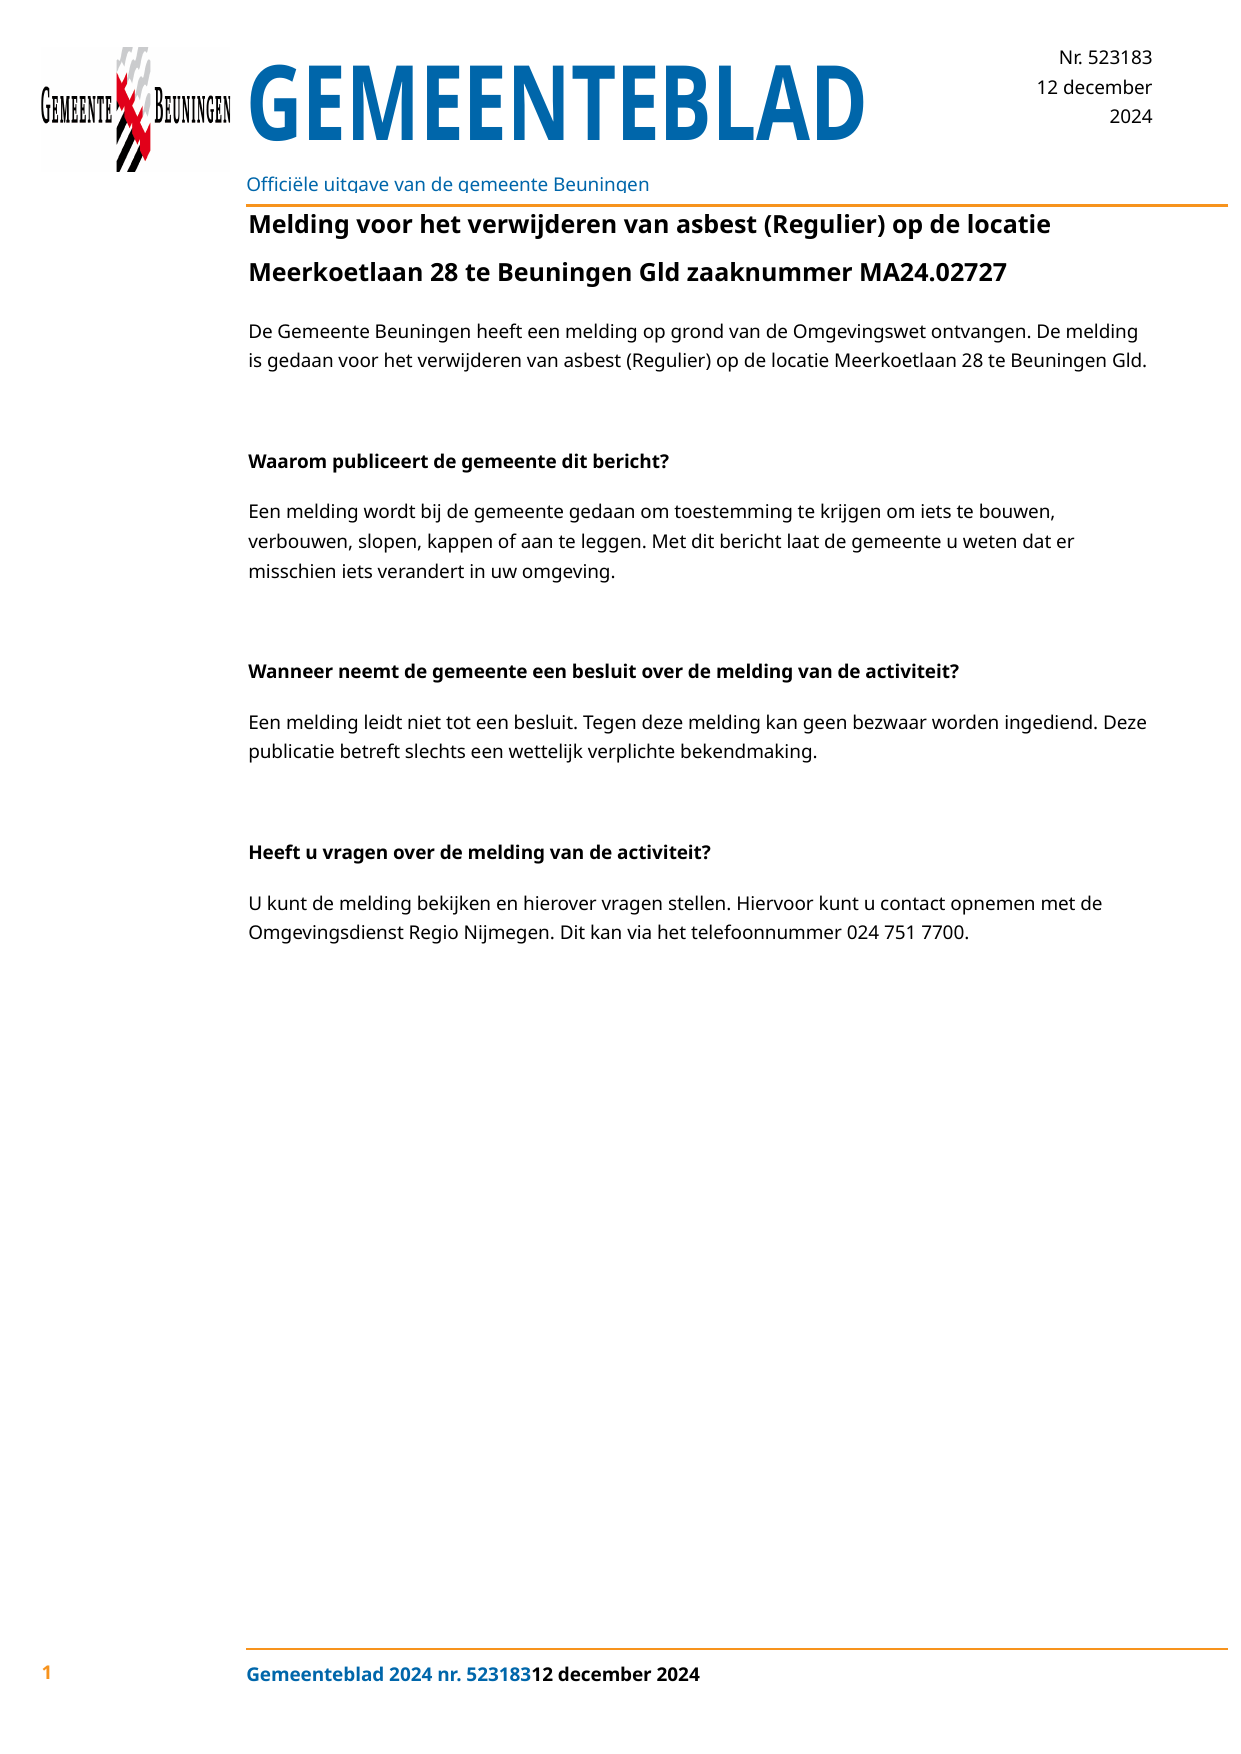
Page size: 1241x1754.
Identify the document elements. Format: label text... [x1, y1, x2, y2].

picture [41, 47, 231, 172]
text De Gemeente Beuningen heeft een melding op grond van de Omgevingswet ontvangen. De melding is gedaan voor het verwijderen van asbest (Regulier) op de locatie Meerkoetlaan 28 te Beuningen Gld. [248, 318, 1152, 373]
text U kunt de melding bekijken en hierover vragen stellen. Hiervoor kunt u contact opnemen met de Omgevingsdienst Regio Nijmegen. Dit kan via het telefoonnummer 024 751 7700. [248, 890, 1152, 945]
text Waarom publiceert de gemeente dit bericht? [248, 448, 1152, 474]
text Heeft u vragen over de melding van de activiteit? [248, 839, 1152, 865]
text Een melding leidt niet tot een besluit. Tegen deze melding kan geen bezwaar worden ingediend. Deze publicatie betreft slechts een wettelijk verplichte bekendmaking. [248, 709, 1152, 764]
text Melding voor het verwijderen van asbest (Regulier) op de locatie Meerkoetlaan 28 te Beuningen Gld zaaknummer MA24.02727 [248, 207, 1152, 288]
text Wanneer neemt de gemeente een besluit over de melding van de activiteit? [248, 659, 1152, 684]
text Een melding wordt bij de gemeente gedaan om toestemming te krijgen om iets te bouwen, verbouwen, slopen, kappen of aan te leggen. Met dit bericht laat de gemeente u weten dat er misschien iets verandert in uw omgeving. [248, 499, 1152, 584]
